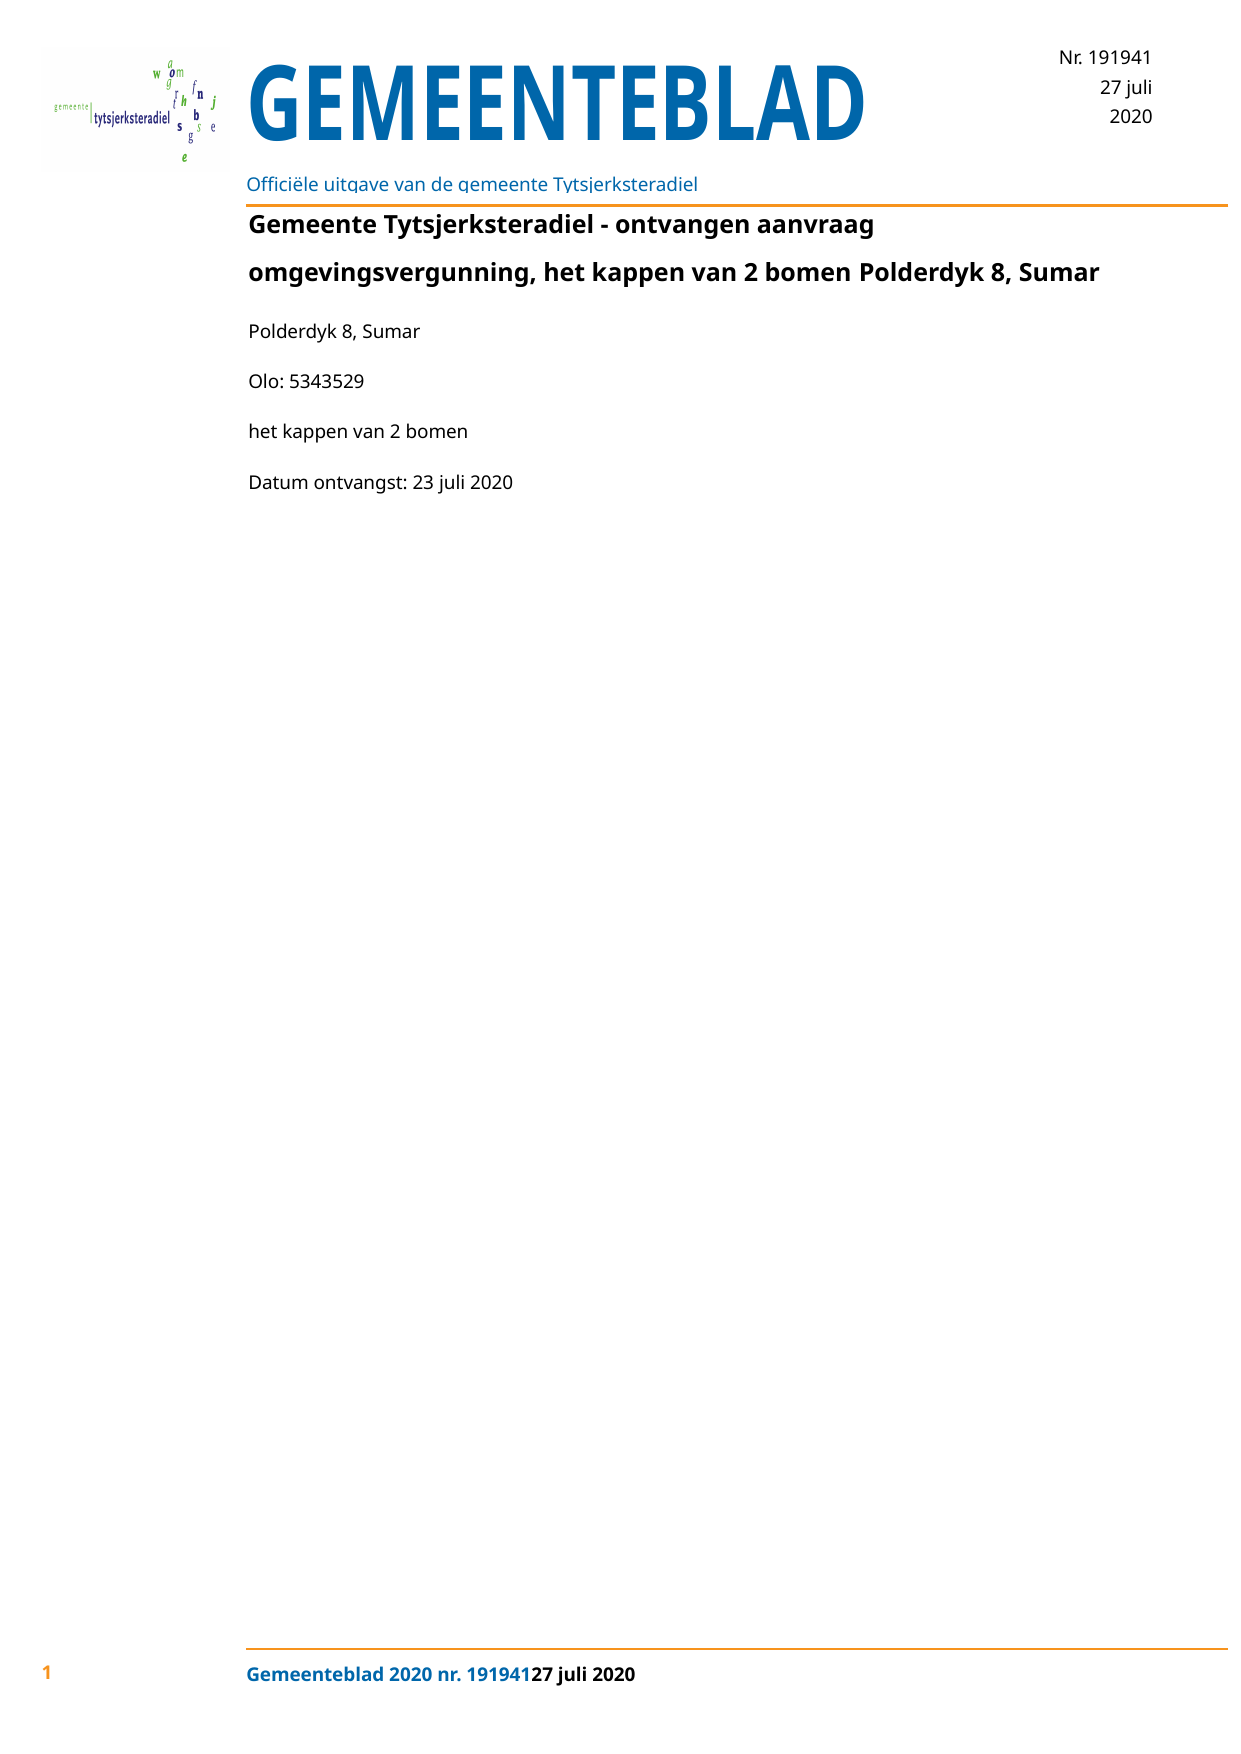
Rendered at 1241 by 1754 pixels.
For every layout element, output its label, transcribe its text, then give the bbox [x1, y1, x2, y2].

text Gemeente Tytsjerksteradiel - ontvangen aanvraag omgevingsvergunning, het kappen van 2 bomen Polderdyk 8, Sumar [248, 207, 1152, 288]
text het kappen van 2 bomen [248, 419, 1152, 444]
picture [41, 47, 231, 172]
text Datum ontvangst: 23 juli 2020 [248, 469, 1152, 495]
text Polderdyk 8, Sumar [248, 318, 1152, 344]
text Olo: 5343529 [248, 368, 1152, 394]
